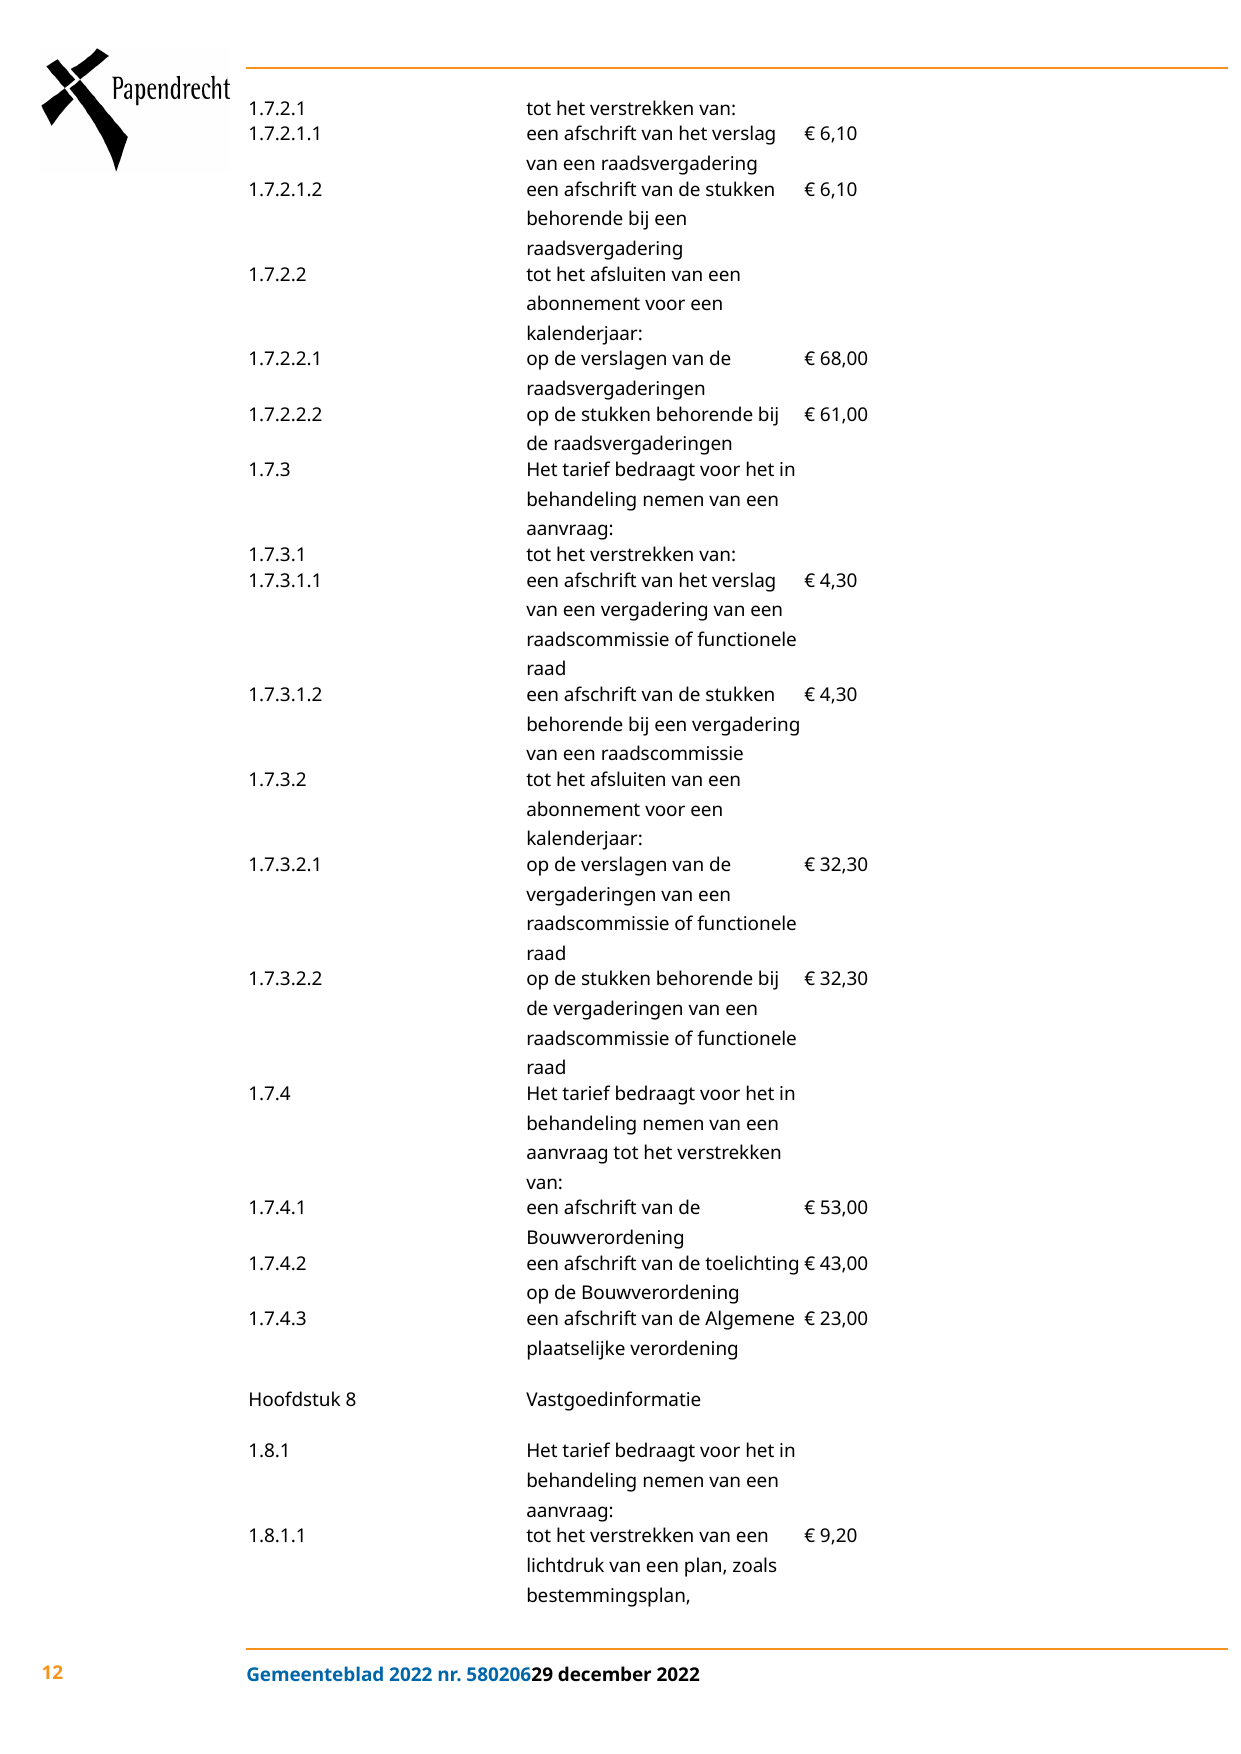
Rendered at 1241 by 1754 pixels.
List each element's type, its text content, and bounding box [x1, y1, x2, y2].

table_cell 1.7.3.2.2 [248, 966, 526, 1080]
table_cell [804, 1438, 1152, 1523]
table_cell Vastgoedinformatie [526, 1386, 804, 1412]
table_cell 1.7.3.2 [248, 766, 526, 851]
table_cell een afschrift van de stukken behorende bij een raadsvergadering [526, 176, 804, 261]
table_cell € 32,30 [804, 966, 1152, 1080]
table_cell 1.8.1 [248, 1438, 526, 1523]
table_cell € 61,00 [804, 401, 1152, 456]
table_cell een afschrift van de Bouwverordening [526, 1195, 804, 1250]
table_cell een afschrift van de toelichting op de Bouwverordening [526, 1250, 804, 1305]
table_cell 1.7.2.2 [248, 261, 526, 346]
table_cell 1.7.3.1.1 [248, 567, 526, 681]
table_cell [526, 1361, 804, 1386]
table_cell 1.7.2.2.1 [248, 346, 526, 401]
table_cell € 43,00 [804, 1250, 1152, 1305]
table_cell tot het verstrekken van: [526, 541, 804, 567]
table_cell [804, 456, 1152, 541]
table_cell 1.7.4 [248, 1080, 526, 1194]
table_cell [804, 1361, 1152, 1386]
table_cell tot het verstrekken van een lichtdruk van een plan, zoals bestemmingsplan, [526, 1523, 804, 1607]
table_cell € 6,10 [804, 176, 1152, 261]
table_cell [804, 1412, 1152, 1438]
table_cell op de verslagen van de vergaderingen van een raadscommissie of functionele raad [526, 851, 804, 966]
table_cell [248, 1412, 526, 1438]
table_cell [526, 1412, 804, 1438]
table_cell 1.7.4.1 [248, 1195, 526, 1250]
table_cell 1.7.2.2.2 [248, 401, 526, 456]
table_cell Hoofdstuk 8 [248, 1386, 526, 1412]
table_cell een afschrift van het verslag van een raadsvergadering [526, 121, 804, 176]
table_cell op de stukken behorende bij de raadsvergaderingen [526, 401, 804, 456]
table_cell [248, 1361, 526, 1386]
table_cell 1.7.4.2 [248, 1250, 526, 1305]
table_cell Het tarief bedraagt voor het in behandeling nemen van een aanvraag: [526, 1438, 804, 1523]
table_cell 1.7.4.3 [248, 1305, 526, 1361]
table_cell 1.7.2.1.1 [248, 121, 526, 176]
table_cell € 4,30 [804, 681, 1152, 766]
table_cell [804, 1386, 1152, 1412]
table_cell € 68,00 [804, 346, 1152, 401]
table_cell tot het afsluiten van een abonnement voor een kalenderjaar: [526, 766, 804, 851]
table_cell € 6,10 [804, 121, 1152, 176]
table_cell op de verslagen van de raadsvergaderingen [526, 346, 804, 401]
table_cell € 4,30 [804, 567, 1152, 681]
table_cell 1.8.1.1 [248, 1523, 526, 1607]
table_cell [804, 261, 1152, 346]
table_cell 1.7.3.1 [248, 541, 526, 567]
table_cell 1.7.3 [248, 456, 526, 541]
table_cell Het tarief bedraagt voor het in behandeling nemen van een aanvraag: [526, 456, 804, 541]
table_cell een afschrift van de stukken behorende bij een vergadering van een raadscommissie [526, 681, 804, 766]
table_cell een afschrift van het verslag van een vergadering van een raadscommissie of functionele raad [526, 567, 804, 681]
table_cell [804, 766, 1152, 851]
table_cell 1.7.2.1 [248, 95, 526, 121]
table_cell [804, 1080, 1152, 1194]
table_cell [804, 541, 1152, 567]
table_cell € 9,20 [804, 1523, 1152, 1607]
table_cell 1.7.3.1.2 [248, 681, 526, 766]
table_cell tot het verstrekken van: [526, 95, 804, 121]
table_cell Het tarief bedraagt voor het in behandeling nemen van een aanvraag tot het verstrekken van: [526, 1080, 804, 1194]
table_cell € 23,00 [804, 1305, 1152, 1361]
table_cell [804, 95, 1152, 121]
table_cell € 53,00 [804, 1195, 1152, 1250]
table_cell op de stukken behorende bij de vergaderingen van een raadscommissie of functionele raad [526, 966, 804, 1080]
table_cell € 32,30 [804, 851, 1152, 966]
table_cell een afschrift van de Algemene plaatselijke verordening [526, 1305, 804, 1361]
table_cell 1.7.2.1.2 [248, 176, 526, 261]
table_cell tot het afsluiten van een abonnement voor een kalenderjaar: [526, 261, 804, 346]
table_cell 1.7.3.2.1 [248, 851, 526, 966]
picture [41, 47, 231, 172]
